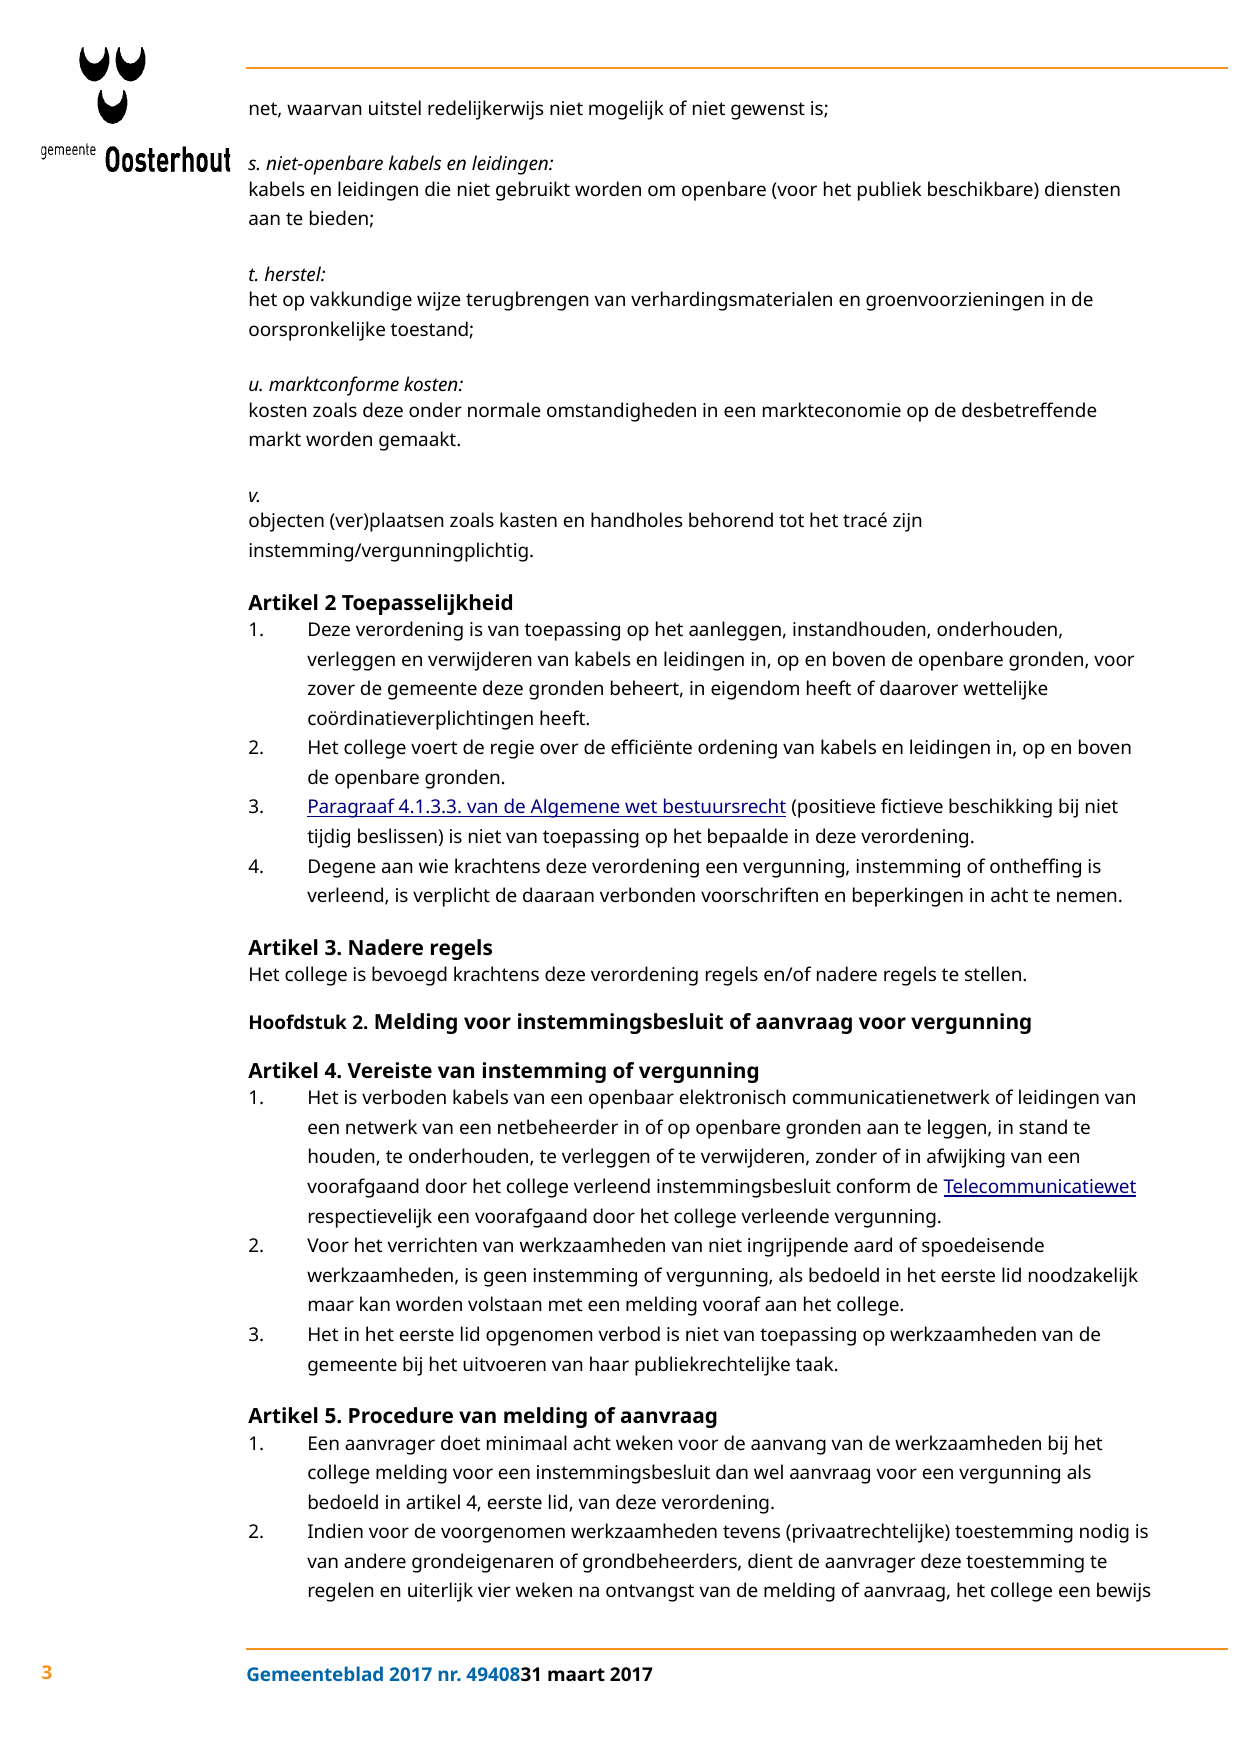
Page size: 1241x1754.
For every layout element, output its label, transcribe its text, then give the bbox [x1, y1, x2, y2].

list Het is verboden kabels van een openbaar elektronisch communicatienetwerk of leidingen van een netwerk van een netbeheerder in of op openbare gronden aan te leggen, in stand te houden, te onderhouden, te verleggen of te verwijderen, zonder of in afwijking van een voorafgaand door het college verleend instemmingsbesluit conform de Telecommunicatiewet respectievelijk een voorafgaand door het college verleende vergunning. [248, 1084, 1152, 1229]
list Een aanvrager doet minimaal acht weken voor de aanvang van de werkzaamheden bij het college melding voor een instemmingsbesluit dan wel aanvraag voor een vergunning als bedoeld in artikel 4, eerste lid, van deze verordening. [248, 1430, 1152, 1514]
list Het in het eerste lid opgenomen verbod is niet van toepassing op werkzaamheden van de gemeente bij het uitvoeren van haar publiekrechtelijke taak. [248, 1321, 1152, 1377]
list Indien voor de voorgenomen werkzaamheden tevens (privaatrechtelijke) toestemming nodig is van andere grondeigenaren of grondbeheerders, dient de aanvrager deze toestemming te regelen en uiterlijk vier weken na ontvangst van de melding of aanvraag, het college een bewijs [248, 1518, 1152, 1603]
text objecten (ver)plaatsen zoals kasten en handholes behorend tot het tracé zijn instemming/vergunningplichtig. [248, 508, 1152, 563]
list Deze verordening is van toepassing op het aanleggen, instandhouden, onderhouden, verleggen en verwijderen van kabels en leidingen in, op en boven de openbare gronden, voor zover de gemeente deze gronden beheert, in eigendom heeft of daarover wettelijke coördinatieverplichtingen heeft. [248, 616, 1152, 731]
text u. marktconforme kosten: [248, 371, 1152, 397]
list Voor het verrichten van werkzaamheden van niet ingrijpende aard of spoedeisende werkzaamheden, is geen instemming of vergunning, als bedoeld in het eerste lid noodzakelijk maar kan worden volstaan met een melding vooraf aan het college. [248, 1232, 1152, 1317]
text kabels en leidingen die niet gebruikt worden om openbare (voor het publiek beschikbare) diensten aan te bieden; [248, 176, 1152, 231]
text v. [248, 482, 1152, 508]
text kosten zoals deze onder normale omstandigheden in een markteconomie op de desbetreffende markt worden gemaakt. [248, 397, 1152, 452]
list Het college voert de regie over de efficiënte ordening van kabels en leidingen in, op en boven de openbare gronden. [248, 734, 1152, 790]
text Artikel 4. Vereiste van instemming of vergunning [248, 1056, 1152, 1084]
text Artikel 3. Nadere regels [248, 933, 1152, 961]
picture [41, 47, 231, 172]
list Degene aan wie krachtens deze verordening een vergunning, instemming of ontheffing is verleend, is verplicht de daaraan verbonden voorschriften en beperkingen in acht te nemen. [248, 853, 1152, 908]
text Hoofdstuk 2. Melding voor instemmingsbesluit of aanvraag voor vergunning [248, 1007, 1152, 1035]
text het op vakkundige wijze terugbrengen van verhardingsmaterialen en groenvoorzieningen in de oorspronkelijke toestand; [248, 286, 1152, 342]
text t. herstel: [248, 261, 1152, 286]
text s. niet-openbare kabels en leidingen: [248, 150, 1152, 176]
text Het college is bevoegd krachtens deze verordening regels en/of nadere regels te stellen. [248, 961, 1152, 987]
text net, waarvan uitstel redelijkerwijs niet mogelijk of niet gewenst is; [248, 95, 1152, 121]
list Paragraaf 4.1.3.3. van de Algemene wet bestuursrecht (positieve fictieve beschikking bij niet tijdig beslissen) is niet van toepassing op het bepaalde in deze verordening. [248, 794, 1152, 849]
text Artikel 5. Procedure van melding of aanvraag [248, 1401, 1152, 1430]
text Artikel 2 Toepasselijkheid [248, 588, 1152, 616]
